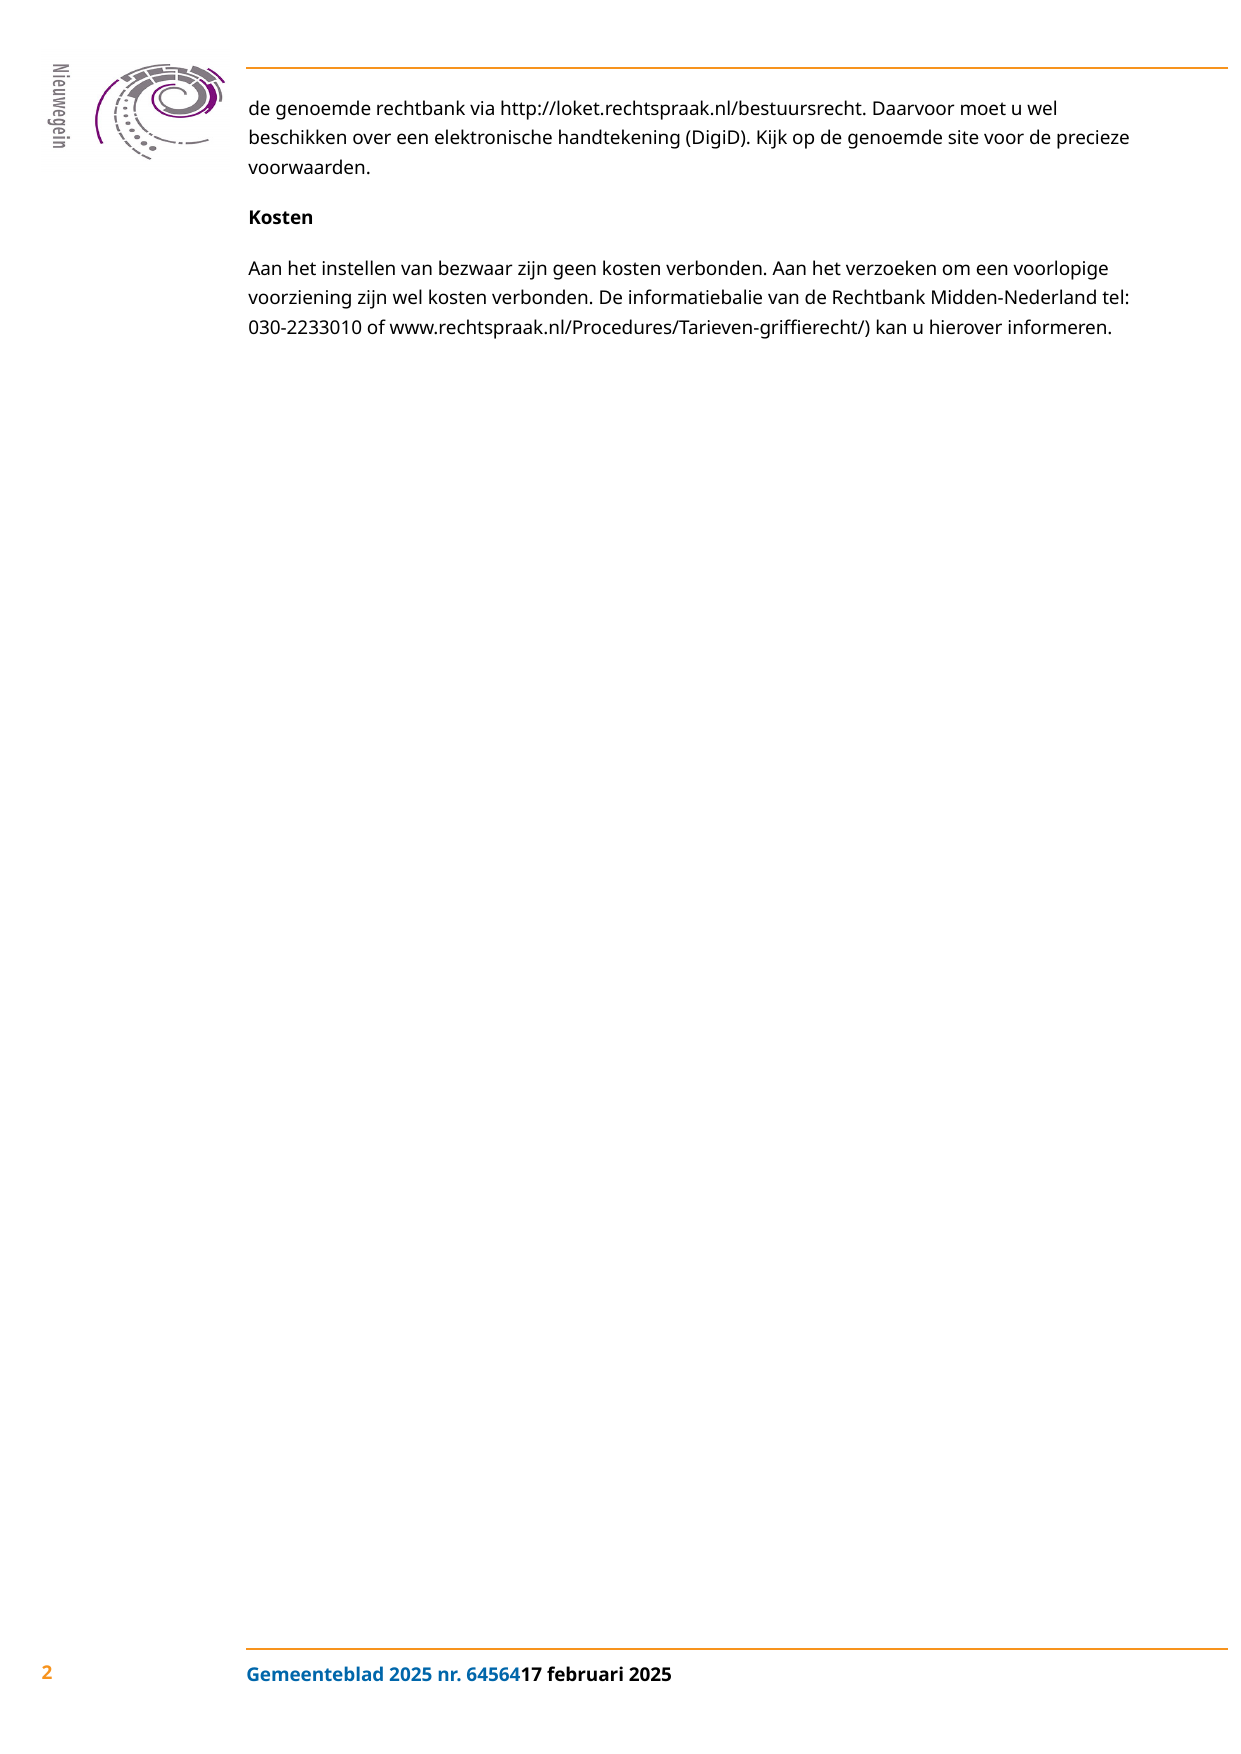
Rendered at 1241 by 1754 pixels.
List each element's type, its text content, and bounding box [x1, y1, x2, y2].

text Aan het instellen van bezwaar zijn geen kosten verbonden. Aan het verzoeken om een voorlopige voorziening zijn wel kosten verbonden. De informatiebalie van de Rechtbank Midden-Nederland tel: 030-2233010 of www.rechtspraak.nl/Procedures/Tarieven-griffierecht/) kan u hierover informeren. [248, 255, 1152, 340]
text Kosten [248, 204, 1152, 230]
text de genoemde rechtbank via http://loket.rechtspraak.nl/bestuursrecht. Daarvoor moet u wel beschikken over een elektronische handtekening (DigiD). Kijk op de genoemde site voor de precieze voorwaarden. [248, 95, 1152, 180]
picture [41, 47, 231, 172]
